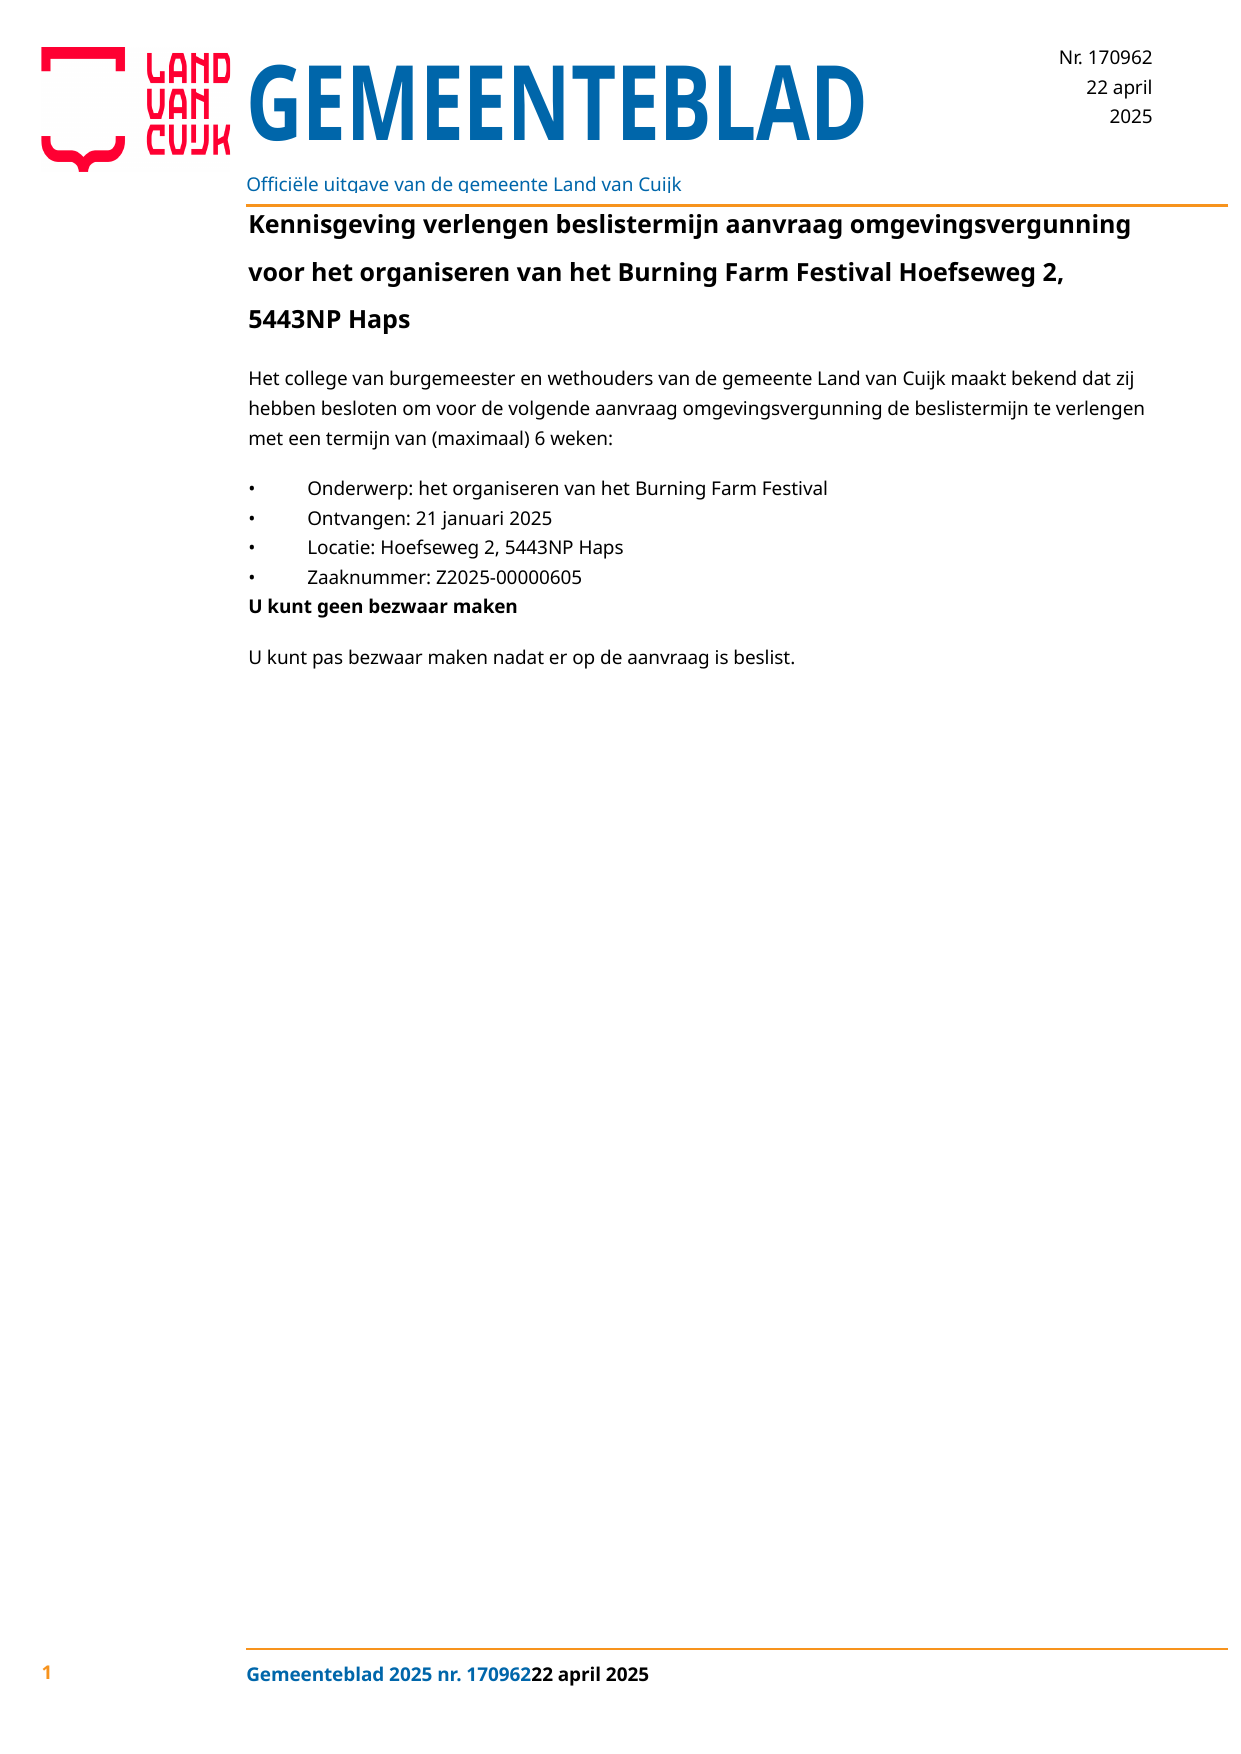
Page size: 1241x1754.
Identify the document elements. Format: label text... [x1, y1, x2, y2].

list Ontvangen: 21 januari 2025 [248, 505, 1152, 530]
text U kunt pas bezwaar maken nadat er op de aanvraag is beslist. [248, 644, 1152, 669]
list Locatie: Hoefseweg 2, 5443NP Haps [248, 534, 1152, 560]
list Onderwerp: het organiseren van het Burning Farm Festival [248, 475, 1152, 501]
text Het college van burgemeester en wethouders van de gemeente Land van Cuijk maakt bekend dat zij hebben besloten om voor de volgende aanvraag omgevingsvergunning de beslistermijn te verlengen met een termijn van (maximaal) 6 weken: [248, 366, 1152, 450]
list Zaaknummer: Z2025-00000605 [248, 564, 1152, 589]
text Kennisgeving verlengen beslistermijn aanvraag omgevingsvergunning voor het organiseren van het Burning Farm Festival Hoefseweg 2, 5443NP Haps [248, 207, 1152, 336]
picture [41, 47, 231, 172]
text U kunt geen bezwaar maken [248, 593, 1152, 619]
